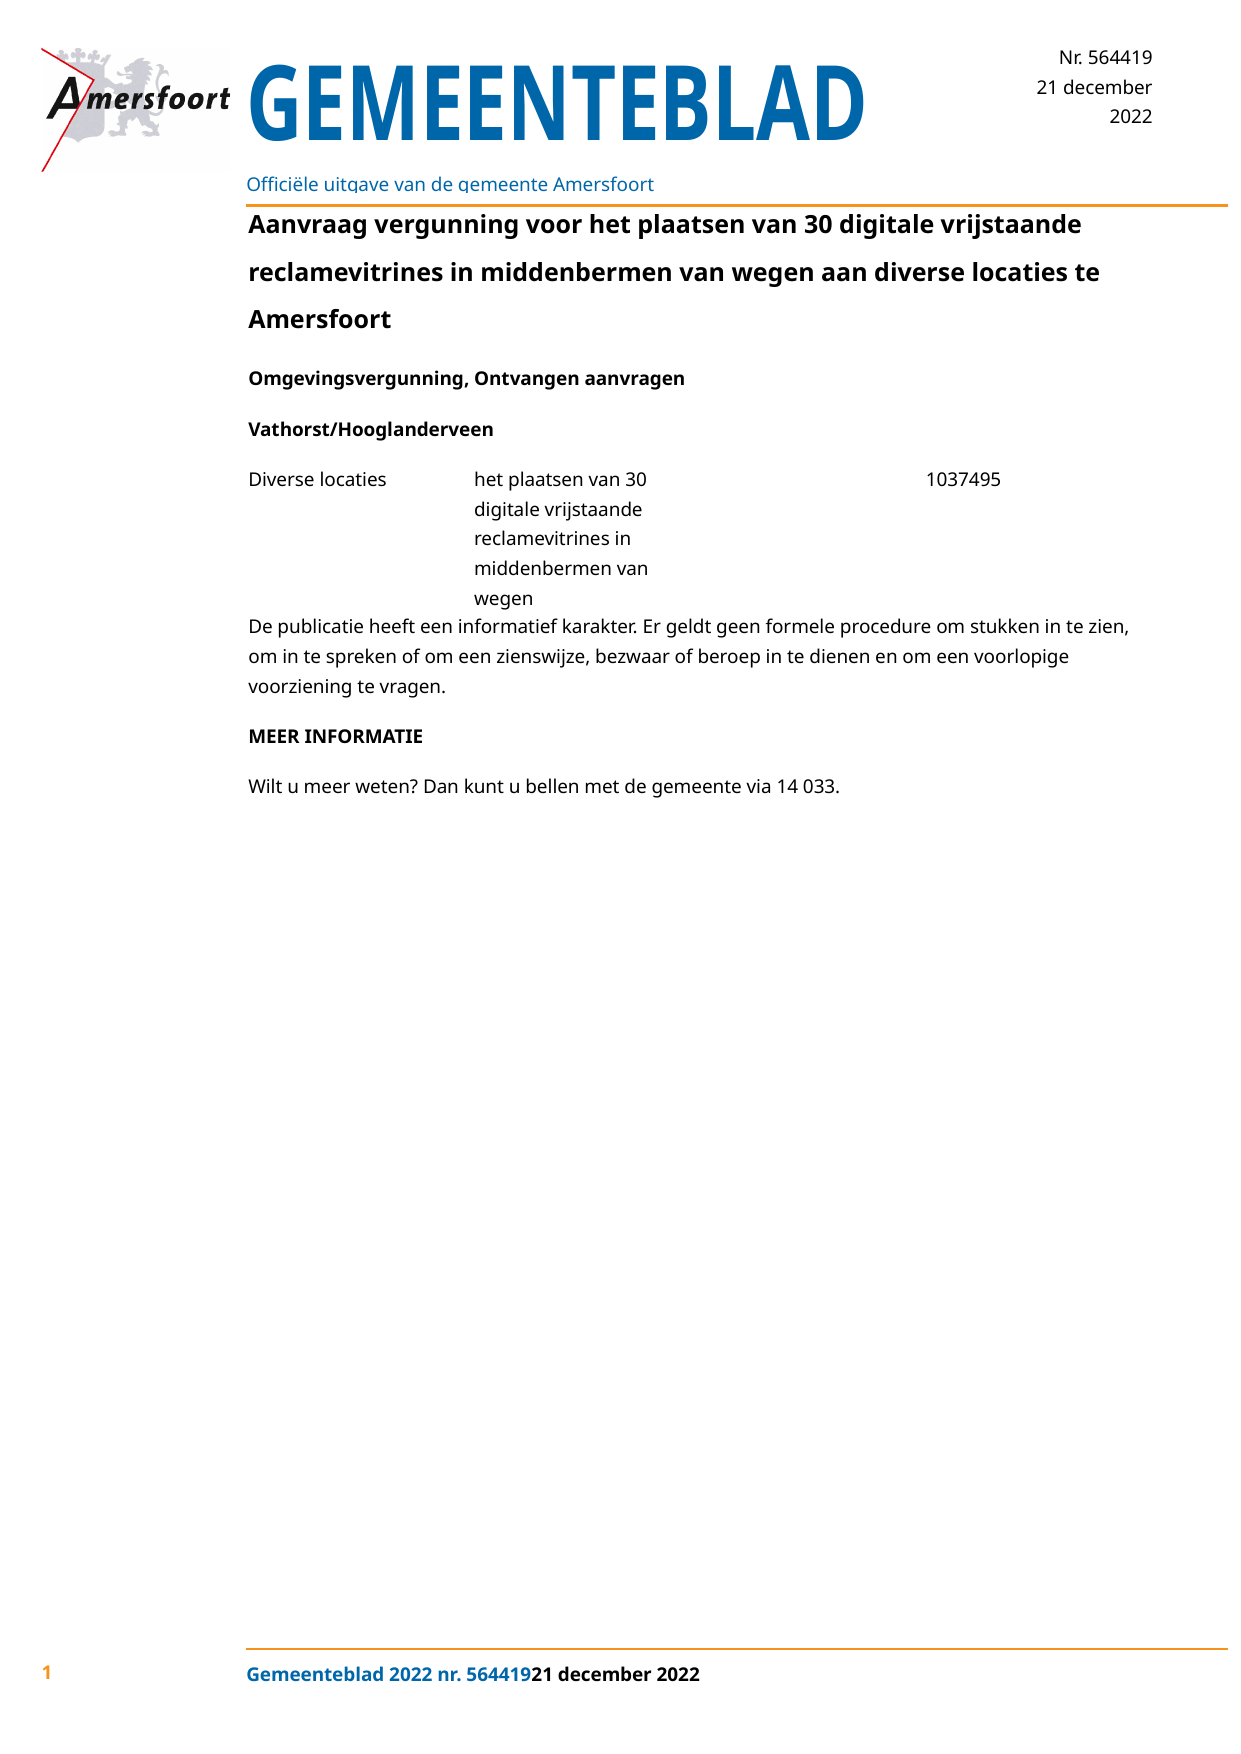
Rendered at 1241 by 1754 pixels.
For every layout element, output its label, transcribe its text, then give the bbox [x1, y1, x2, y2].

table_header het plaatsen van 30 digitale vrijstaande reclamevitrines in middenbermen van wegen [474, 466, 700, 611]
table_header [700, 466, 926, 611]
text MEER INFORMATIE [248, 723, 1152, 749]
text Aanvraag vergunning voor het plaatsen van 30 digitale vrijstaande reclamevitrines in middenbermen van wegen aan diverse locaties te Amersfoort [248, 207, 1152, 336]
text Omgevingsvergunning, Ontvangen aanvragen [248, 366, 1152, 391]
text Wilt u meer weten? Dan kunt u bellen met de gemeente via 14 033. [248, 774, 1152, 799]
text De publicatie heeft een informatief karakter. Er geldt geen formele procedure om stukken in te zien, om in te spreken of om een zienswijze, bezwaar of beroep in te dienen en om een voorlopige voorziening te vragen. [248, 614, 1152, 699]
table_header 1037495 [926, 466, 1152, 611]
picture [41, 47, 231, 172]
table_header Diverse locaties [248, 466, 474, 611]
text Vathorst/Hooglanderveen [248, 416, 1152, 442]
